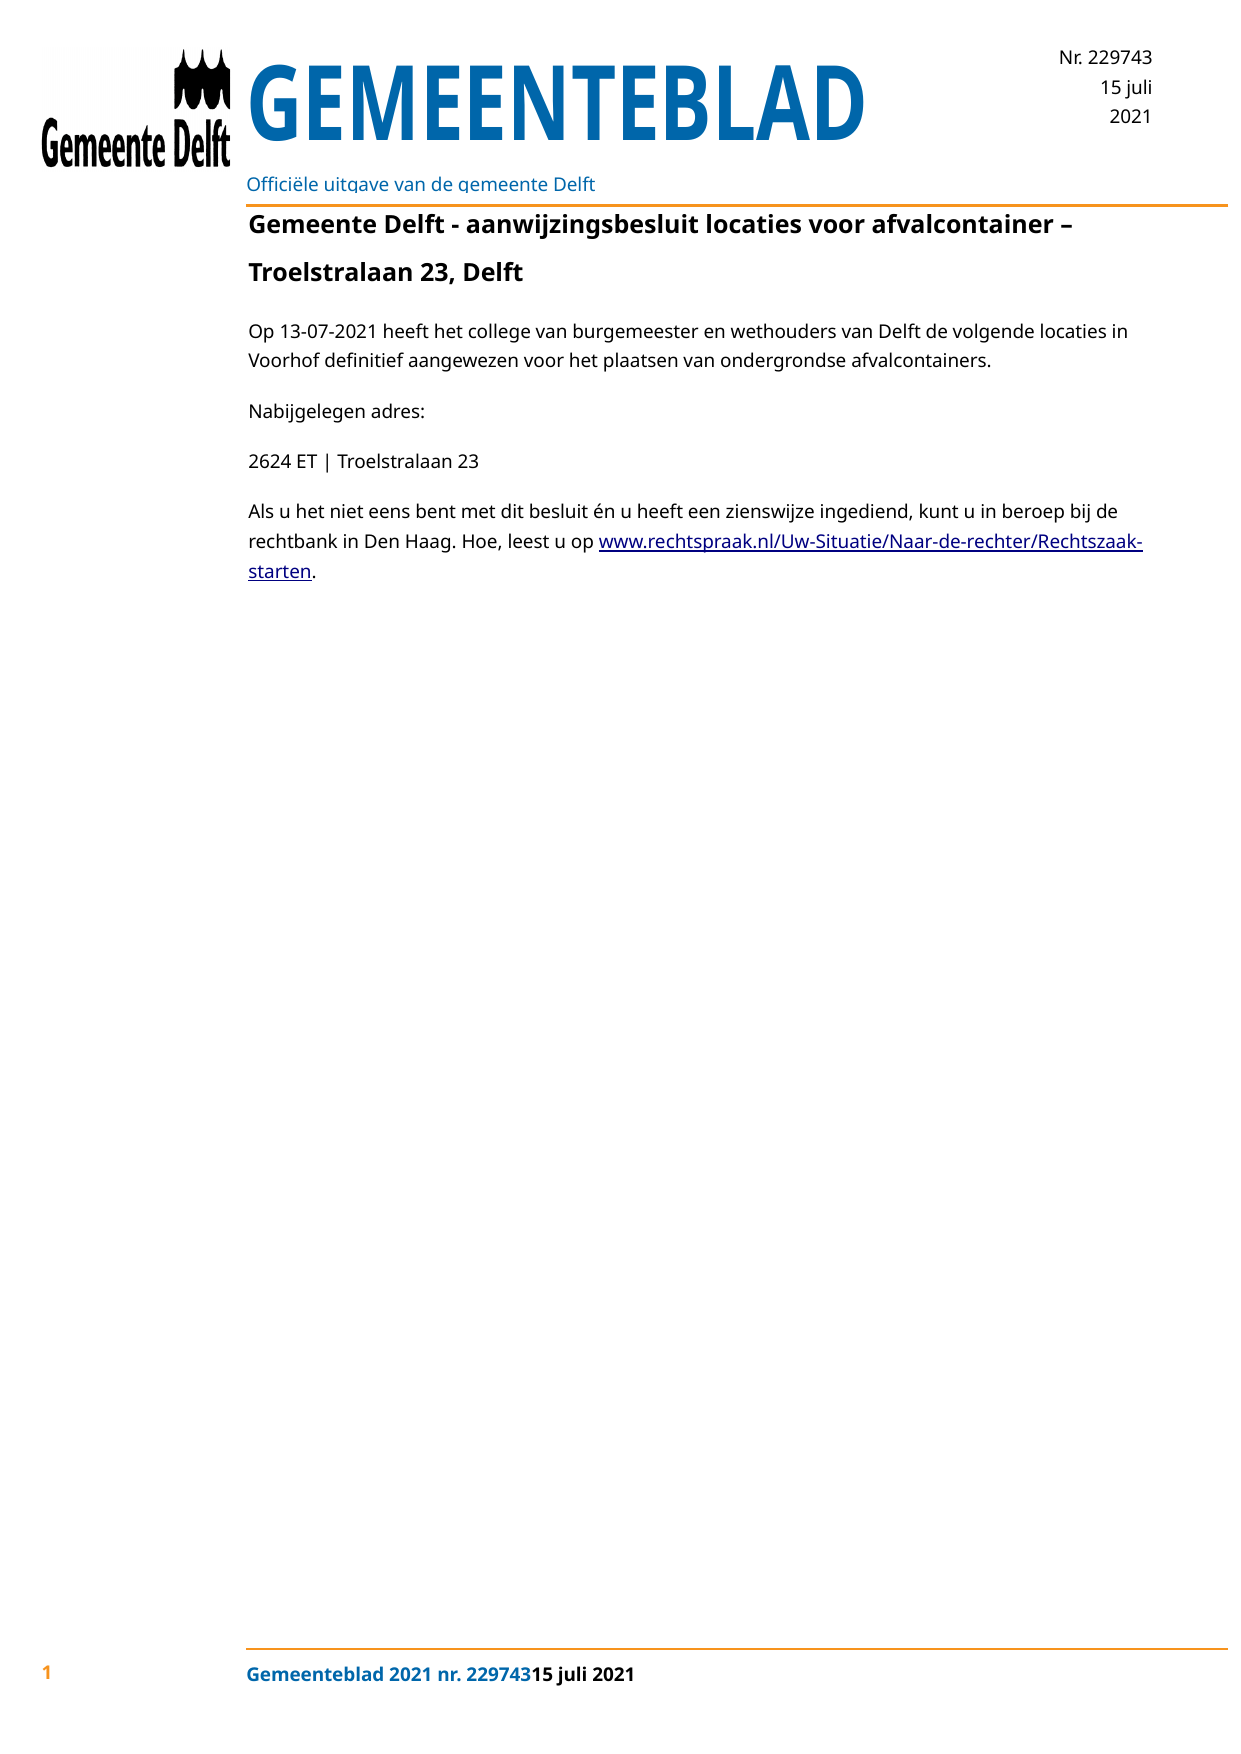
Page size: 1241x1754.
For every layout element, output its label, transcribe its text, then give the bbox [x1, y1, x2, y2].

picture [41, 47, 231, 172]
text Gemeente Delft - aanwijzingsbesluit locaties voor afvalcontainer – Troelstralaan 23, Delft [248, 207, 1152, 288]
text Op 13-07-2021 heeft het college van burgemeester en wethouders van Delft de volgende locaties in Voorhof definitief aangewezen voor het plaatsen van ondergrondse afvalcontainers. [248, 318, 1152, 373]
text 2624 ET | Troelstralaan 23 [248, 448, 1152, 474]
text Als u het niet eens bent met dit besluit én u heeft een zienswijze ingediend, kunt u in beroep bij de rechtbank in Den Haag. Hoe, leest u op www.rechtspraak.nl/Uw-Situatie/Naar-de-rechter/Rechtszaak-starten. [248, 499, 1152, 584]
text Nabijgelegen adres: [248, 398, 1152, 424]
